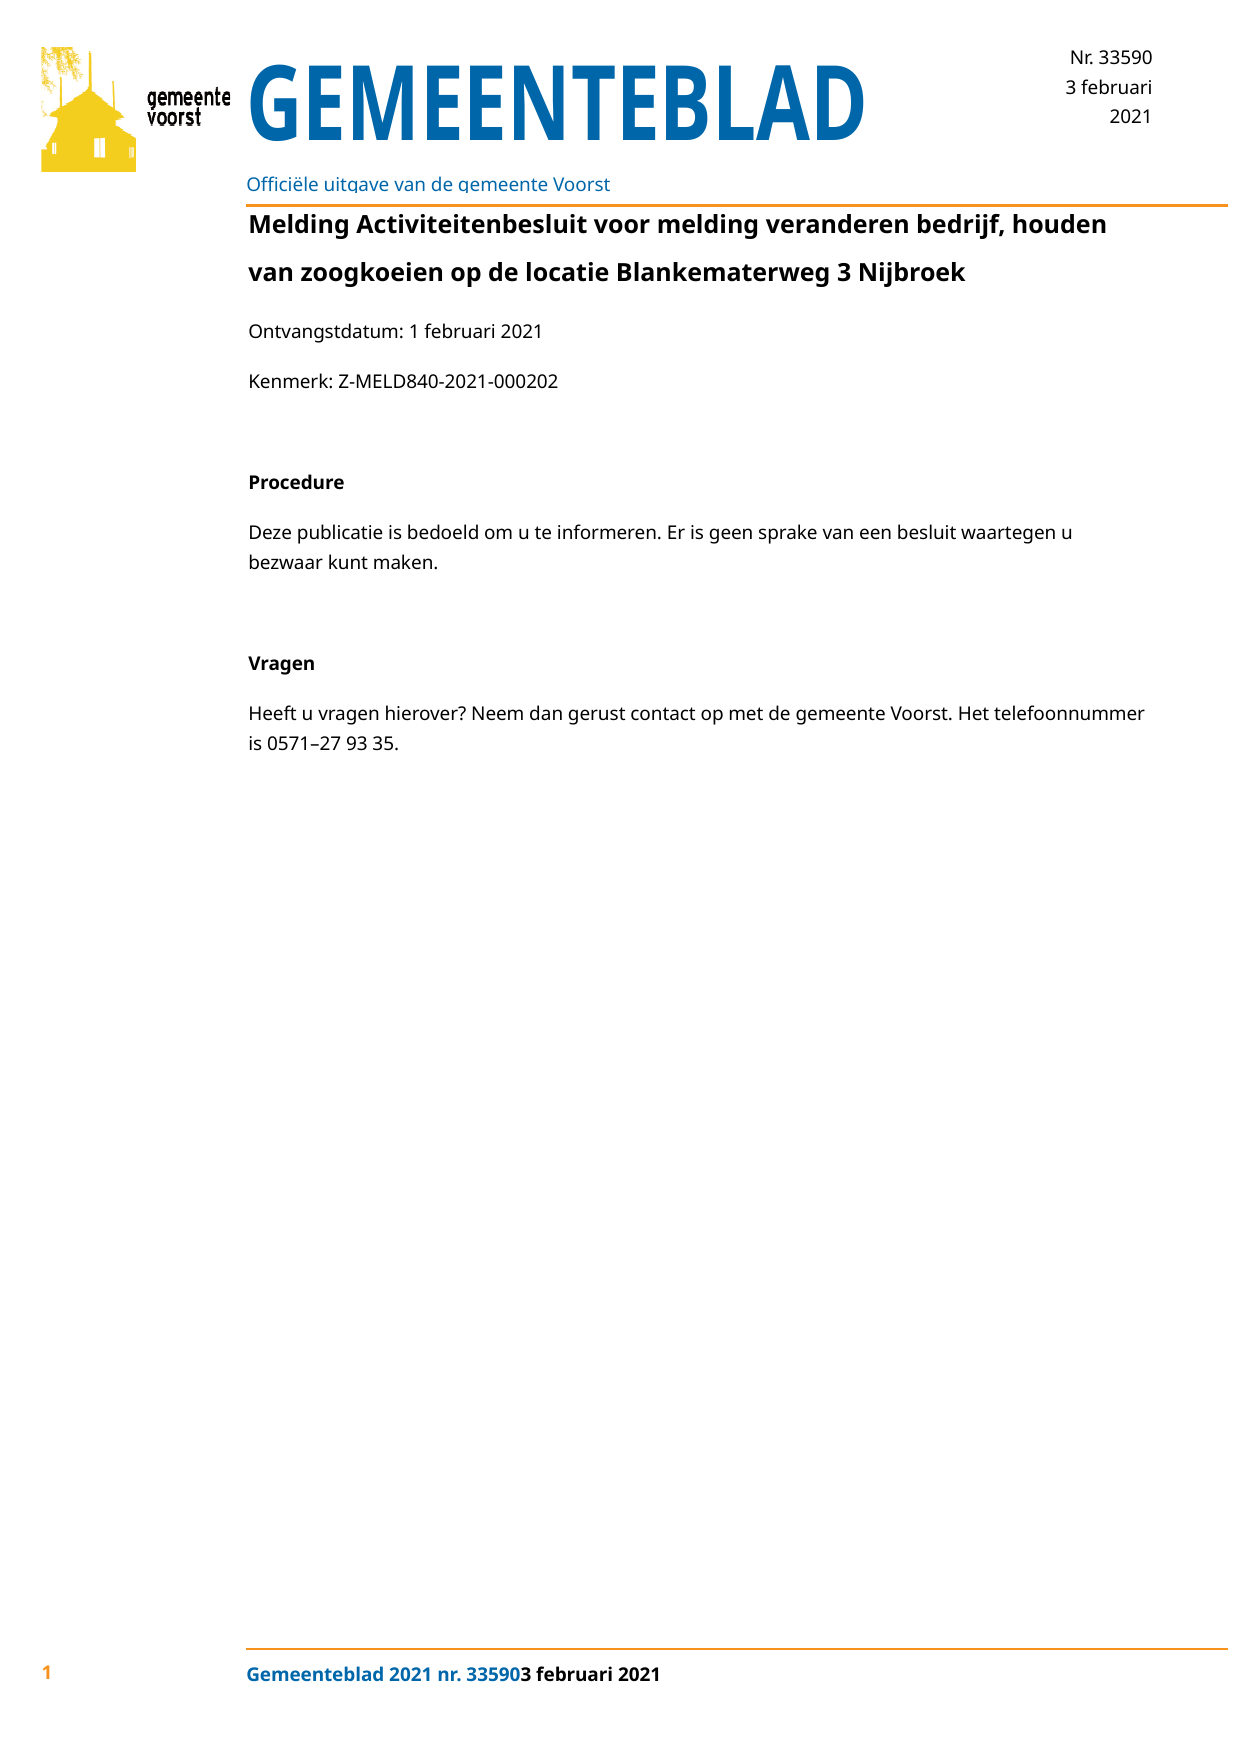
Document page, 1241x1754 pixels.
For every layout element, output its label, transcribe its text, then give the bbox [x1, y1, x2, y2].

picture [41, 47, 231, 172]
text Procedure [248, 469, 1152, 495]
text Deze publicatie is bedoeld om u te informeren. Er is geen sprake van een besluit waartegen u bezwaar kunt maken. [248, 519, 1152, 575]
text Melding Activiteitenbesluit voor melding veranderen bedrijf, houden van zoogkoeien op de locatie Blankematerweg 3 Nijbroek [248, 207, 1152, 288]
text Kenmerk: Z-MELD840-2021-000202 [248, 368, 1152, 394]
text Vragen [248, 650, 1152, 676]
text Ontvangstdatum: 1 februari 2021 [248, 318, 1152, 344]
text Heeft u vragen hierover? Neem dan gerust contact op met de gemeente Voorst. Het telefoonnummer is 0571–27 93 35. [248, 700, 1152, 756]
